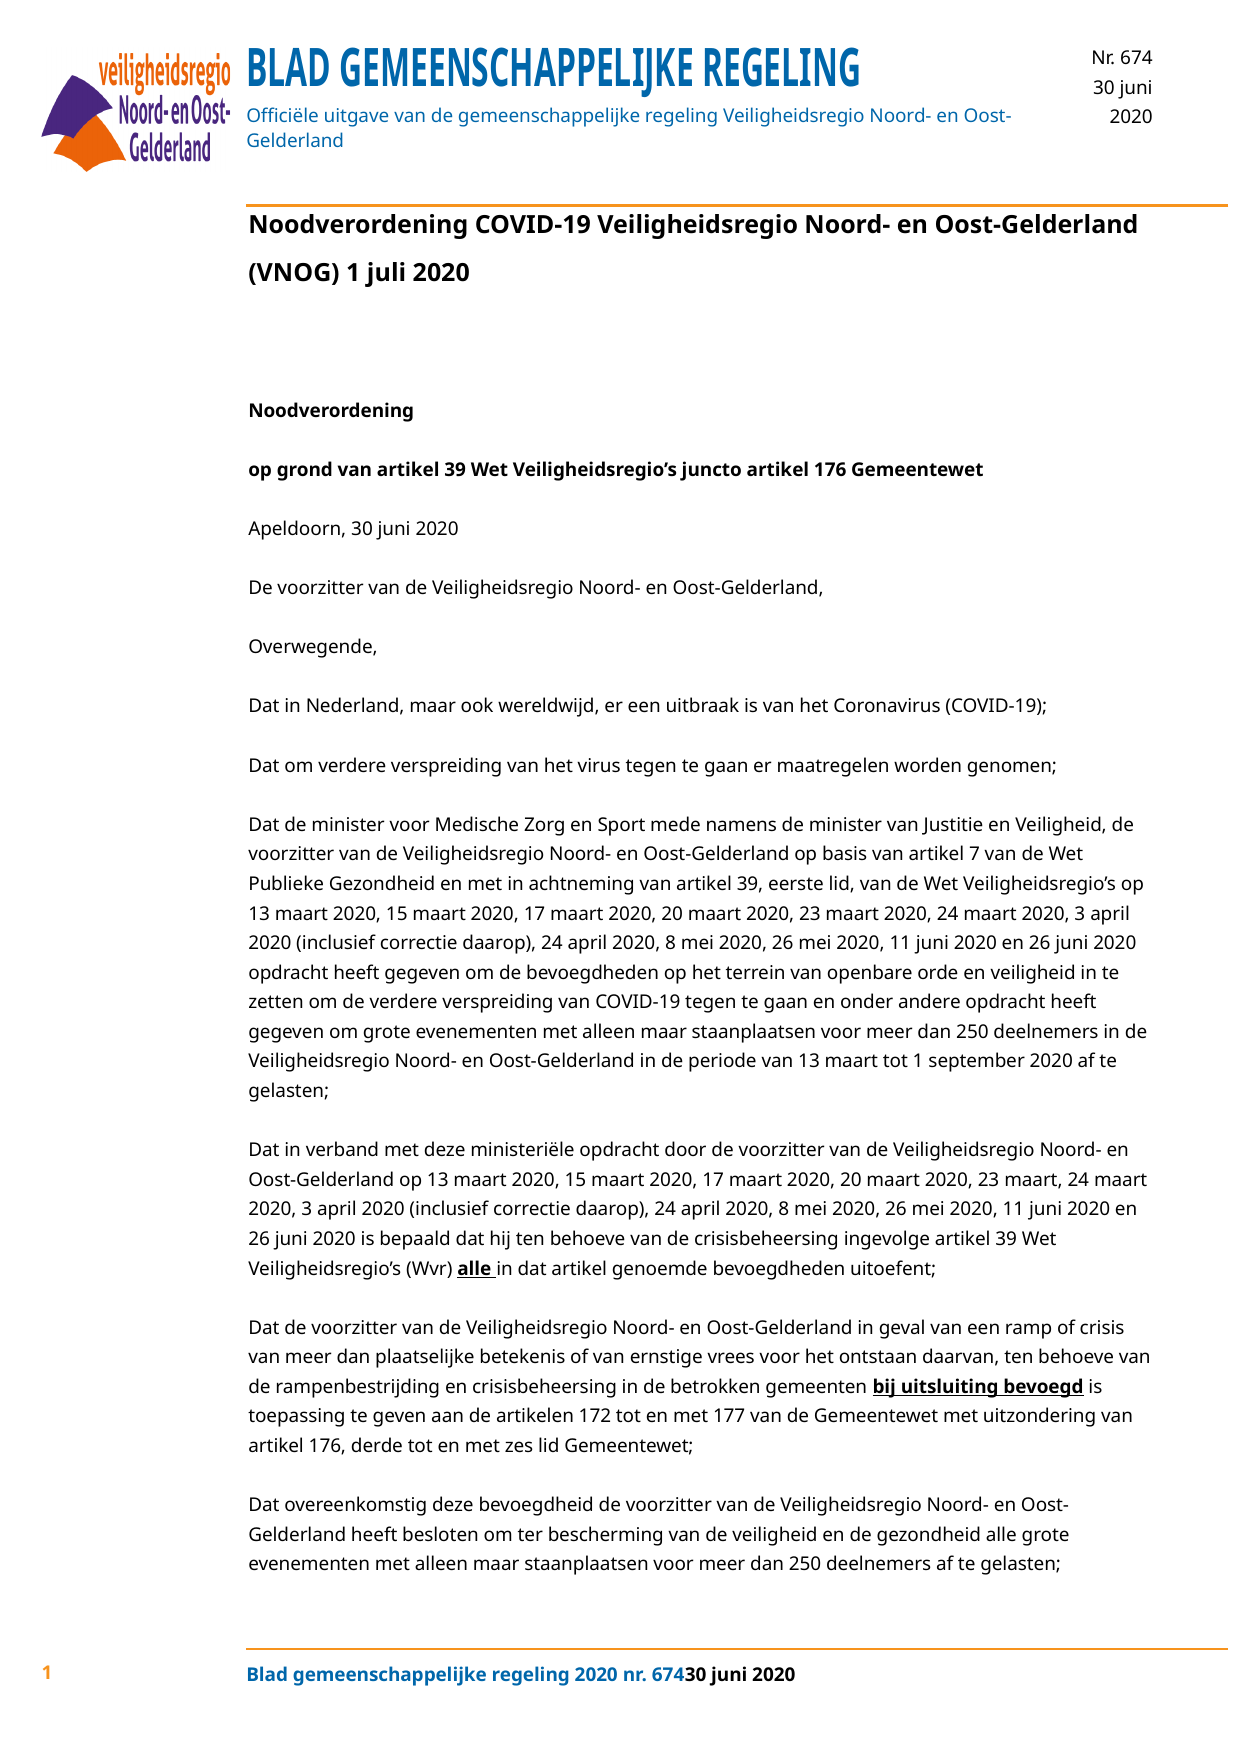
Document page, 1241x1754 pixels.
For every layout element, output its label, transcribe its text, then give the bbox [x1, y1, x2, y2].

text op grond van artikel 39 Wet Veiligheidsregio’s juncto artikel 176 Gemeentewet [248, 456, 1152, 482]
picture [41, 47, 231, 172]
text Dat de voorzitter van de Veiligheidsregio Noord- en Oost-Gelderland in geval van een ramp of crisis van meer dan plaatselijke betekenis of van ernstige vrees voor het ontstaan daarvan, ten behoeve van de rampenbestrijding en crisisbeheersing in de betrokken gemeenten bij uitsluiting bevoegd is toepassing te geven aan de artikelen 172 tot en met 177 van de Gemeentewet met uitzondering van artikel 176, derde tot en met zes lid Gemeentewet; [248, 1314, 1152, 1458]
text Dat om verdere verspreiding van het virus tegen te gaan er maatregelen worden genomen; [248, 752, 1152, 777]
text Dat overeenkomstig deze bevoegdheid de voorzitter van de Veiligheidsregio Noord- en Oost-Gelderland heeft besloten om ter bescherming van de veiligheid en de gezondheid alle grote evenementen met alleen maar staanplaatsen voor meer dan 250 deelnemers af te gelasten; [248, 1491, 1152, 1576]
text Dat in Nederland, maar ook wereldwijd, er een uitbraak is van het Coronavirus (COVID-19); [248, 693, 1152, 718]
text Apeldoorn, 30 juni 2020 [248, 515, 1152, 541]
text De voorzitter van de Veiligheidsregio Noord- en Oost-Gelderland, [248, 574, 1152, 600]
text Overwegende, [248, 633, 1152, 659]
text Dat de minister voor Medische Zorg en Sport mede namens de minister van Justitie en Veiligheid, de voorzitter van de Veiligheidsregio Noord- en Oost-Gelderland op basis van artikel 7 van de Wet Publieke Gezondheid en met in achtneming van artikel 39, eerste lid, van de Wet Veiligheidsregio’s op 13 maart 2020, 15 maart 2020, 17 maart 2020, 20 maart 2020, 23 maart 2020, 24 maart 2020, 3 april 2020 (inclusief correctie daarop), 24 april 2020, 8 mei 2020, 26 mei 2020, 11 juni 2020 en 26 juni 2020 opdracht heeft gegeven om de bevoegdheden op het terrein van openbare orde en veiligheid in te zetten om de verdere verspreiding van COVID-19 tegen te gaan en onder andere opdracht heeft gegeven om grote evenementen met alleen maar staanplaatsen voor meer dan 250 deelnemers in de Veiligheidsregio Noord- en Oost-Gelderland in de periode van 13 maart tot 1 september 2020 af te gelasten; [248, 811, 1152, 1103]
text Noodverordening COVID-19 Veiligheidsregio Noord- en Oost-Gelderland (VNOG) 1 juli 2020 [248, 207, 1152, 288]
text Noodverordening [248, 397, 1152, 422]
text Dat in verband met deze ministeriële opdracht door de voorzitter van de Veiligheidsregio Noord- en Oost-Gelderland op 13 maart 2020, 15 maart 2020, 17 maart 2020, 20 maart 2020, 23 maart, 24 maart 2020, 3 april 2020 (inclusief correctie daarop), 24 april 2020, 8 mei 2020, 26 mei 2020, 11 juni 2020 en 26 juni 2020 is bepaald dat hij ten behoeve van de crisisbeheersing ingevolge artikel 39 Wet Veiligheidsregio’s (Wvr) alle in dat artikel genoemde bevoegdheden uitoefent; [248, 1136, 1152, 1280]
